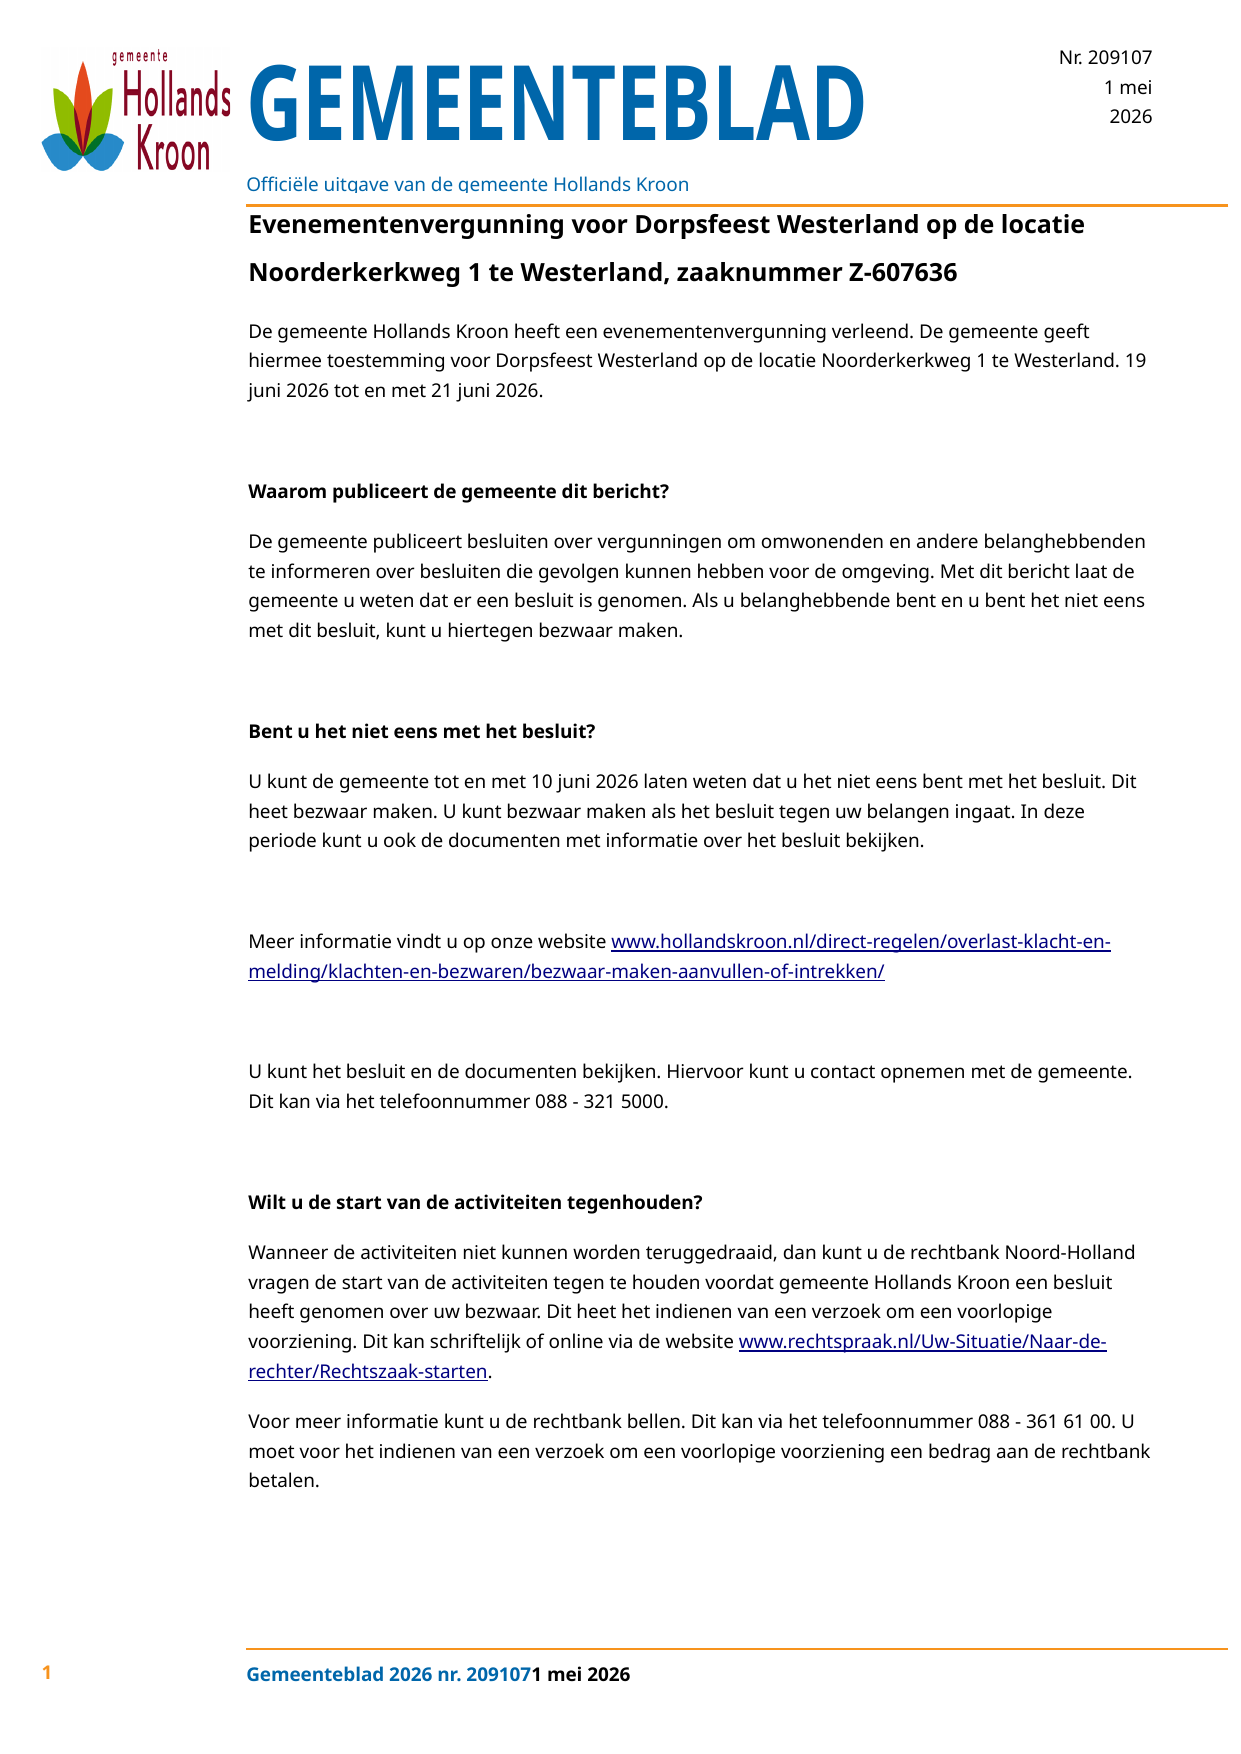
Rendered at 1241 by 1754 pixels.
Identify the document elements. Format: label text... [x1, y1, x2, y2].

text De gemeente Hollands Kroon heeft een evenementenvergunning verleend. De gemeente geeft hiermee toestemming voor Dorpsfeest Westerland op de locatie Noorderkerkweg 1 te Westerland. 19 juni 2026 tot en met 21 juni 2026. [248, 318, 1152, 403]
text U kunt de gemeente tot en met 10 juni 2026 laten weten dat u het niet eens bent met het besluit. Dit heet bezwaar maken. U kunt bezwaar maken als het besluit tegen uw belangen ingaat. In deze periode kunt u ook de documenten met informatie over het besluit bekijken. [248, 768, 1152, 853]
text De gemeente publiceert besluiten over vergunningen om omwonenden en andere belanghebbenden te informeren over besluiten die gevolgen kunnen hebben voor de omgeving. Met dit bericht laat de gemeente u weten dat er een besluit is genomen. Als u belanghebbende bent en u bent het niet eens met dit besluit, kunt u hiertegen bezwaar maken. [248, 528, 1152, 643]
text Wilt u de start van de activiteiten tegenhouden? [248, 1189, 1152, 1215]
text U kunt het besluit en de documenten bekijken. Hiervoor kunt u contact opnemen met de gemeente. Dit kan via het telefoonnummer 088 - 321 5000. [248, 1059, 1152, 1114]
text Bent u het niet eens met het besluit? [248, 718, 1152, 744]
text Wanneer de activiteiten niet kunnen worden teruggedraaid, dan kunt u de rechtbank Noord-Holland vragen de start van de activiteiten tegen te houden voordat gemeente Hollands Kroon een besluit heeft genomen over uw bezwaar. Dit heet het indienen van een verzoek om een voorlopige voorziening. Dit kan schriftelijk of online via de website www.rechtspraak.nl/Uw-Situatie/Naar-de-rechter/Rechtszaak-starten. [248, 1239, 1152, 1384]
text Meer informatie vindt u op onze website www.hollandskroon.nl/direct-regelen/overlast-klacht-en-melding/klachten-en-bezwaren/bezwaar-maken-aanvullen-of-intrekken/ [248, 928, 1152, 984]
text Evenementenvergunning voor Dorpsfeest Westerland op de locatie Noorderkerkweg 1 te Westerland, zaaknummer Z-607636 [248, 207, 1152, 288]
picture [41, 47, 231, 172]
text Waarom publiceert de gemeente dit bericht? [248, 478, 1152, 504]
text Voor meer informatie kunt u de rechtbank bellen. Dit kan via het telefoonnummer 088 - 361 61 00. U moet voor het indienen van een verzoek om een voorlopige voorziening een bedrag aan de rechtbank betalen. [248, 1408, 1152, 1493]
